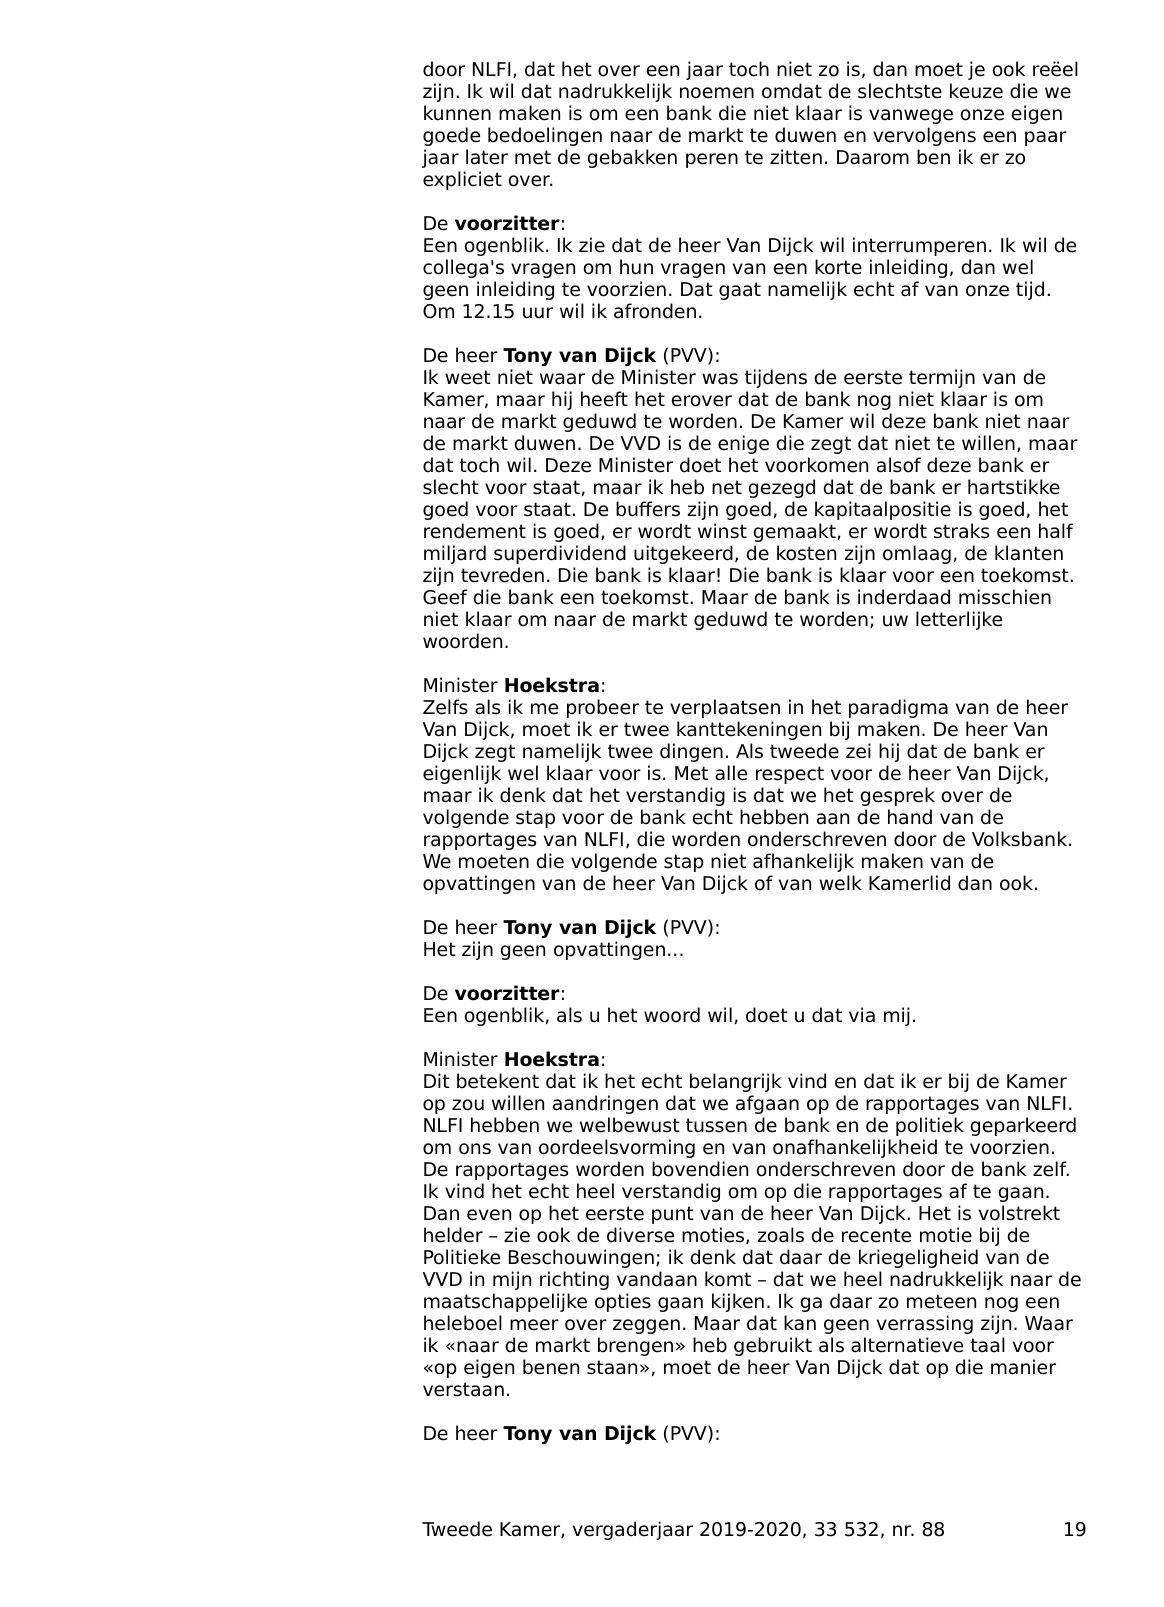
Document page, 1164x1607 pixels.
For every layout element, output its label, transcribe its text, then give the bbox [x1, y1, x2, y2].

text De voorzitter: [422, 213, 1087, 235]
text De heer Tony van Dijck (PVV): [422, 1423, 1087, 1445]
text Het zijn geen opvattingen... [422, 939, 1087, 961]
text Minister Hoekstra: [422, 675, 1087, 697]
text Minister Hoekstra: [422, 1049, 1087, 1071]
text door NLFI, dat het over een jaar toch niet zo is, dan moet je ook reëel zijn. Ik wil dat nadrukkelijk noemen omdat de slechtste keuze die we kunnen maken is om een bank die niet klaar is vanwege onze eigen goede bedoelingen naar de markt te duwen en vervolgens een paar jaar later met de gebakken peren te zitten. Daarom ben ik er zo expliciet over. [422, 59, 1087, 191]
text De heer Tony van Dijck (PVV): [422, 917, 1087, 939]
text De voorzitter: [422, 983, 1087, 1005]
text Zelfs als ik me probeer te verplaatsen in het paradigma van de heer Van Dijck, moet ik er twee kanttekeningen bij maken. De heer Van Dijck zegt namelijk twee dingen. Als tweede zei hij dat de bank er eigenlijk wel klaar voor is. Met alle respect voor de heer Van Dijck, maar ik denk dat het verstandig is dat we het gesprek over de volgende stap voor de bank echt hebben aan de hand van de rapportages van NLFI, die worden onderschreven door de Volksbank. We moeten die volgende stap niet afhankelijk maken van de opvattingen van de heer Van Dijck of van welk Kamerlid dan ook. [422, 697, 1087, 895]
text Een ogenblik. Ik zie dat de heer Van Dijck wil interrumperen. Ik wil de collega's vragen om hun vragen van een korte inleiding, dan wel geen inleiding te voorzien. Dat gaat namelijk echt af van onze tijd. Om 12.15 uur wil ik afronden. [422, 235, 1087, 323]
text Ik weet niet waar de Minister was tijdens de eerste termijn van de Kamer, maar hij heeft het erover dat de bank nog niet klaar is om naar de markt geduwd te worden. De Kamer wil deze bank niet naar de markt duwen. De VVD is de enige die zegt dat niet te willen, maar dat toch wil. Deze Minister doet het voorkomen alsof deze bank er slecht voor staat, maar ik heb net gezegd dat de bank er hartstikke goed voor staat. De buffers zijn goed, de kapitaalpositie is goed, het rendement is goed, er wordt winst gemaakt, er wordt straks een half miljard superdividend uitgekeerd, de kosten zijn omlaag, de klanten zijn tevreden. Die bank is klaar! Die bank is klaar voor een toekomst. Geef die bank een toekomst. Maar de bank is inderdaad misschien niet klaar om naar de markt geduwd te worden; uw letterlijke woorden. [422, 367, 1087, 653]
text Een ogenblik, als u het woord wil, doet u dat via mij. [422, 1005, 1087, 1027]
text De heer Tony van Dijck (PVV): [422, 345, 1087, 367]
text Dit betekent dat ik het echt belangrijk vind en dat ik er bij de Kamer op zou willen aandringen dat we afgaan op de rapportages van NLFI. NLFI hebben we welbewust tussen de bank en de politiek geparkeerd om ons van oordeelsvorming en van onafhankelijkheid te voorzien. De rapportages worden bovendien onderschreven door de bank zelf. Ik vind het echt heel verstandig om op die rapportages af te gaan. Dan even op het eerste punt van de heer Van Dijck. Het is volstrekt helder – zie ook de diverse moties, zoals de recente motie bij de Politieke Beschouwingen; ik denk dat daar de kriegeligheid van de VVD in mijn richting vandaan komt – dat we heel nadrukkelijk naar de maatschappelijke opties gaan kijken. Ik ga daar zo meteen nog een heleboel meer over zeggen. Maar dat kan geen verrassing zijn. Waar ik «naar de markt brengen» heb gebruikt als alternatieve taal voor «op eigen benen staan», moet de heer Van Dijck dat op die manier verstaan. [422, 1071, 1087, 1401]
